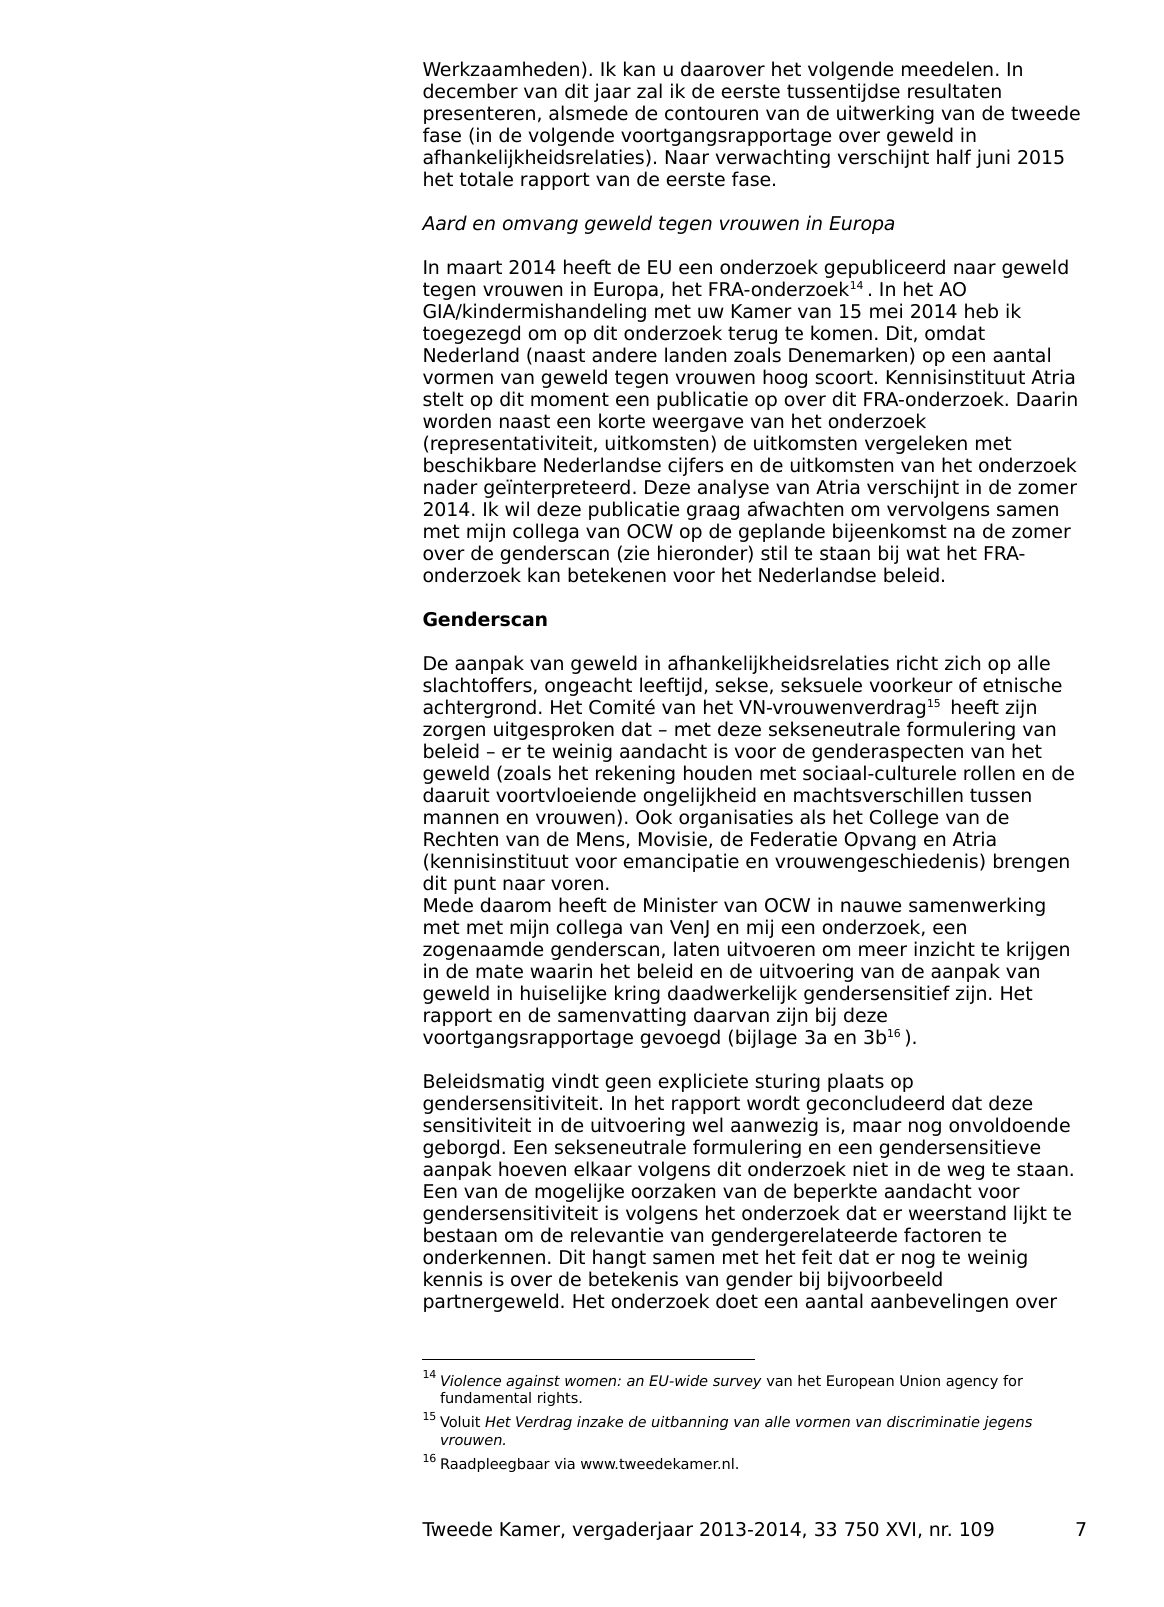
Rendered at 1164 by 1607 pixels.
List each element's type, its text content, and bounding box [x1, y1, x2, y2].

text In maart 2014 heeft de EU een onderzoek gepubliceerd naar geweld tegen vrouwen in Europa, het FRA-onderzoek. In het AO GIA/kindermishandeling met uw Kamer van 15 mei 2014 heb ik toegezegd om op dit onderzoek terug te komen. Dit, omdat Nederland (naast andere landen zoals Denemarken) op een aantal vormen van geweld tegen vrouwen hoog scoort. Kennisinstituut Atria stelt op dit moment een publicatie op over dit FRA-onderzoek. Daarin worden naast een korte weergave van het onderzoek (representativiteit, uitkomsten) de uitkomsten vergeleken met beschikbare Nederlandse cijfers en de uitkomsten van het onderzoek nader geïnterpreteerd. Deze analyse van Atria verschijnt in de zomer 2014. Ik wil deze publicatie graag afwachten om vervolgens samen met mijn collega van OCW op de geplande bijeenkomst na de zomer over de genderscan (zie hieronder) stil te staan bij wat het FRA-onderzoek kan betekenen voor het Nederlandse beleid. [422, 257, 1087, 587]
text Werkzaamheden). Ik kan u daarover het volgende meedelen. In december van dit jaar zal ik de eerste tussentijdse resultaten presenteren, alsmede de contouren van de uitwerking van de tweede fase (in de volgende voortgangsrapportage over geweld in afhankelijkheidsrelaties). Naar verwachting verschijnt half juni 2015 het totale rapport van de eerste fase. [422, 59, 1087, 191]
text Raadpleegbaar via www.tweedekamer.nl. [422, 1452, 1087, 1474]
subtitle Aard en omvang geweld tegen vrouwen in Europa [422, 213, 1087, 235]
subtitle Genderscan [422, 609, 1087, 631]
text Violence against women: an EU-wide survey van het European Union agency for fundamental rights. [422, 1368, 1087, 1407]
text Beleidsmatig vindt geen expliciete sturing plaats op gendersensitiviteit. In het rapport wordt geconcludeerd dat deze sensitiviteit in de uitvoering wel aanwezig is, maar nog onvoldoende geborgd. Een sekseneutrale formulering en een gendersensitieve aanpak hoeven elkaar volgens dit onderzoek niet in de weg te staan. Een van de mogelijke oorzaken van de beperkte aandacht voor gendersensitiviteit is volgens het onderzoek dat er weerstand lijkt te bestaan om de relevantie van gendergerelateerde factoren te onderkennen. Dit hangt samen met het feit dat er nog te weinig kennis is over de betekenis van gender bij bijvoorbeeld partnergeweld. Het onderzoek doet een aantal aanbevelingen over [422, 1071, 1087, 1313]
text Mede daarom heeft de Minister van OCW in nauwe samenwerking met met mijn collega van VenJ en mij een onderzoek, een zogenaamde genderscan, laten uitvoeren om meer inzicht te krijgen in de mate waarin het beleid en de uitvoering van de aanpak van geweld in huiselijke kring daadwerkelijk gendersensitief zijn. Het rapport en de samenvatting daarvan zijn bij deze voortgangsrapportage gevoegd (bijlage 3a en 3b). [422, 895, 1087, 1049]
text Voluit Het Verdrag inzake de uitbanning van alle vormen van discriminatie jegens vrouwen. [422, 1410, 1087, 1449]
text De aanpak van geweld in afhankelijkheidsrelaties richt zich op alle slachtoffers, ongeacht leeftijd, sekse, seksuele voorkeur of etnische achtergrond. Het Comité van het VN-vrouwenverdrag heeft zijn zorgen uitgesproken dat – met deze sekseneutrale formulering van beleid – er te weinig aandacht is voor de genderaspecten van het geweld (zoals het rekening houden met sociaal-culturele rollen en de daaruit voortvloeiende ongelijkheid en machtsverschillen tussen mannen en vrouwen). Ook organisaties als het College van de Rechten van de Mens, Movisie, de Federatie Opvang en Atria (kennisinstituut voor emancipatie en vrouwengeschiedenis) brengen dit punt naar voren. [422, 653, 1087, 895]
